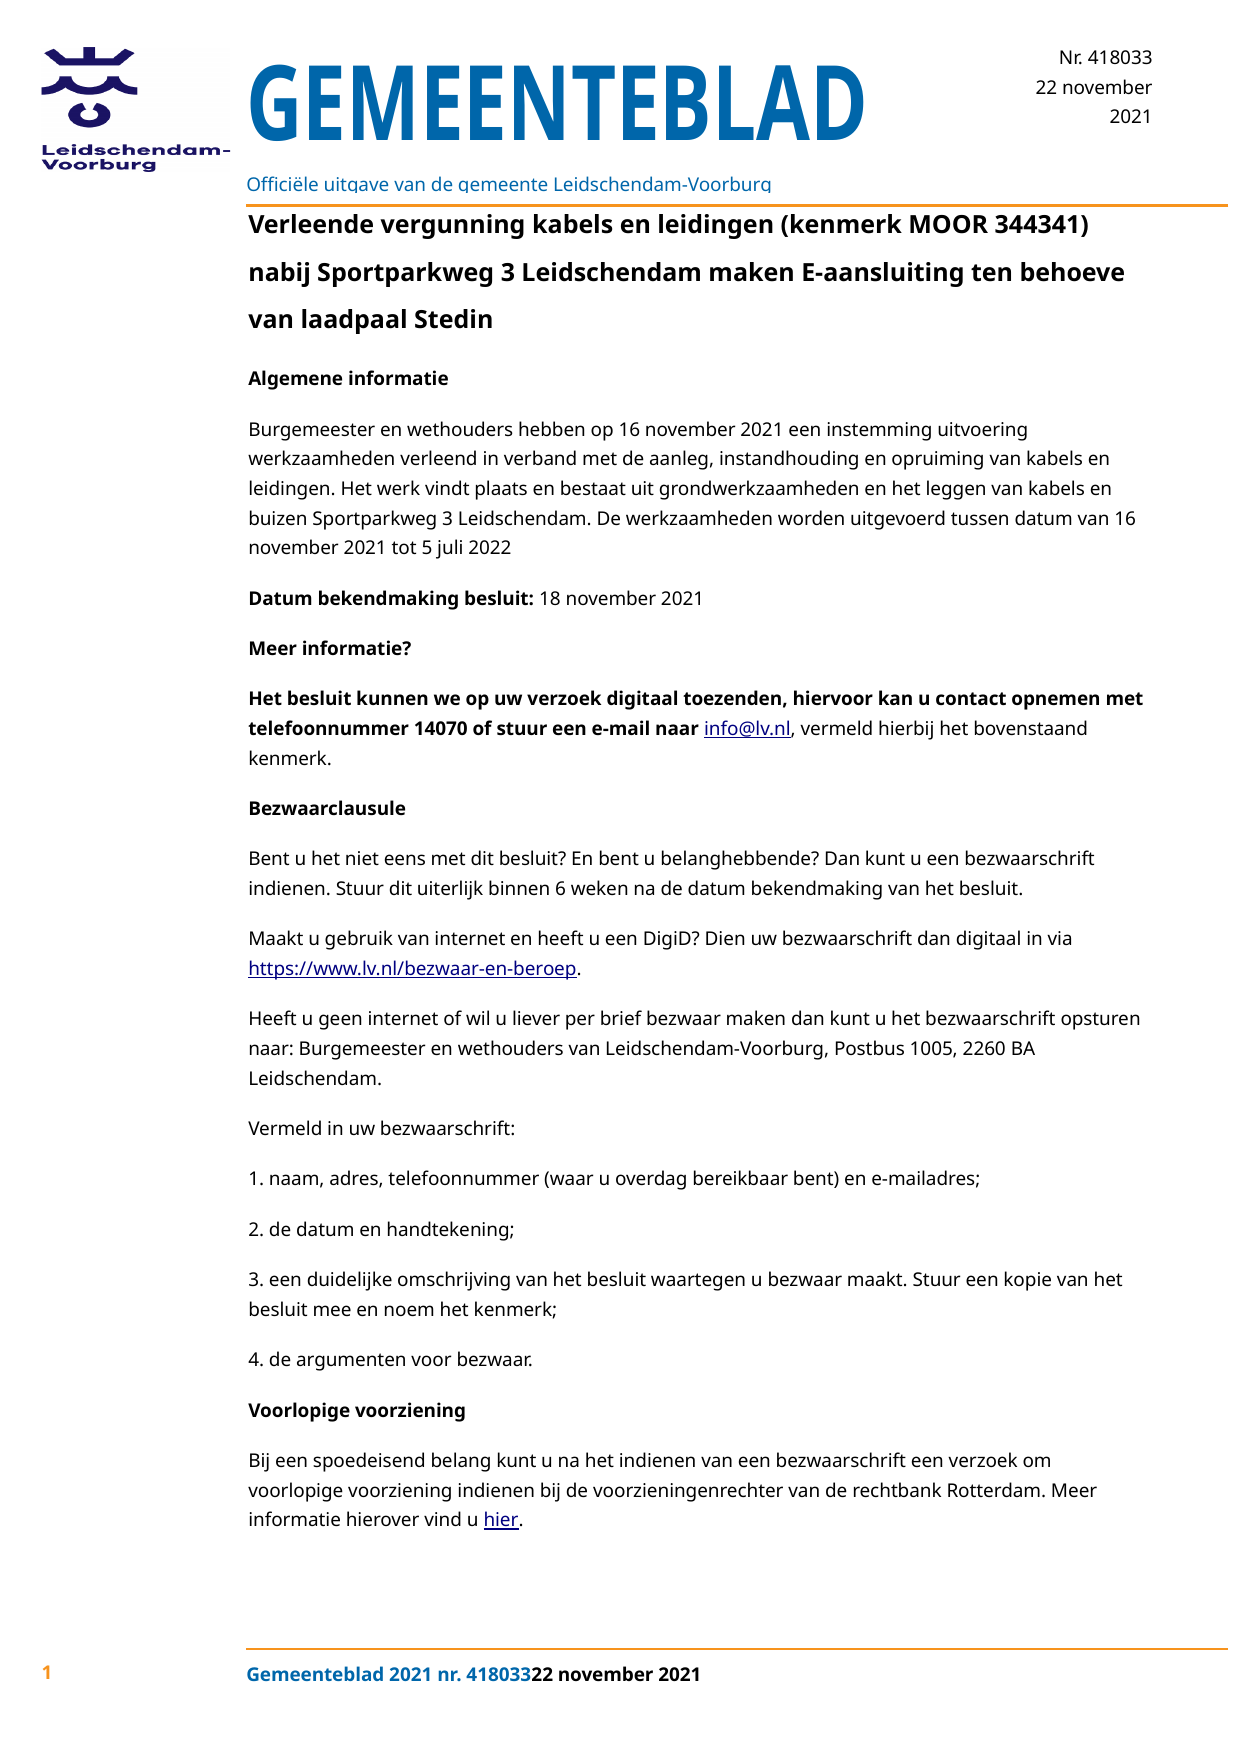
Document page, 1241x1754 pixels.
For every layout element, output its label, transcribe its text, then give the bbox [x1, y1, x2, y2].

text 2. de datum en handtekening; [248, 1216, 1152, 1242]
text Verleende vergunning kabels en leidingen (kenmerk MOOR 344341) nabij Sportparkweg 3 Leidschendam maken E-aansluiting ten behoeve van laadpaal Stedin [248, 207, 1152, 336]
text Bij een spoedeisend belang kunt u na het indienen van een bezwaarschrift een verzoek om voorlopige voorziening indienen bij de voorzieningenrechter van de rechtbank Rotterdam. Meer informatie hierover vind u hier. [248, 1447, 1152, 1532]
text Het besluit kunnen we op uw verzoek digitaal toezenden, hiervoor kan u contact opnemen met telefoonnummer 14070 of stuur een e-mail naar info@lv.nl, vermeld hierbij het bovenstaand kenmerk. [248, 686, 1152, 770]
text Bent u het niet eens met dit besluit? En bent u belanghebbende? Dan kunt u een bezwaarschrift indienen. Stuur dit uiterlijk binnen 6 weken na de datum bekendmaking van het besluit. [248, 846, 1152, 901]
text Voorlopige voorziening [248, 1397, 1152, 1422]
text Bezwaarclausule [248, 795, 1152, 821]
text 4. de argumenten voor bezwaar. [248, 1346, 1152, 1372]
text 1. naam, adres, telefoonnummer (waar u overdag bereikbaar bent) en e-mailadres; [248, 1166, 1152, 1191]
text Heeft u geen internet of wil u liever per brief bezwaar maken dan kunt u het bezwaarschrift opsturen naar: Burgemeester en wethouders van Leidschendam-Voorburg, Postbus 1005, 2260 BA Leidschendam. [248, 1006, 1152, 1090]
text Vermeld in uw bezwaarschrift: [248, 1115, 1152, 1141]
picture [41, 47, 231, 172]
text Meer informatie? [248, 635, 1152, 661]
text Maakt u gebruik van internet en heeft u een DigiD? Dien uw bezwaarschrift dan digitaal in via https://www.lv.nl/bezwaar-en-beroep. [248, 926, 1152, 981]
text 3. een duidelijke omschrijving van het besluit waartegen u bezwaar maakt. Stuur een kopie van het besluit mee en noem het kenmerk; [248, 1266, 1152, 1322]
text Datum bekendmaking besluit: 18 november 2021 [248, 585, 1152, 610]
text Burgemeester en wethouders hebben op 16 november 2021 een instemming uitvoering werkzaamheden verleend in verband met de aanleg, instandhouding en opruiming van kabels en leidingen. Het werk vindt plaats en bestaat uit grondwerkzaamheden en het leggen van kabels en buizen Sportparkweg 3 Leidschendam. De werkzaamheden worden uitgevoerd tussen datum van 16 november 2021 tot 5 juli 2022 [248, 416, 1152, 560]
text Algemene informatie [248, 366, 1152, 391]
